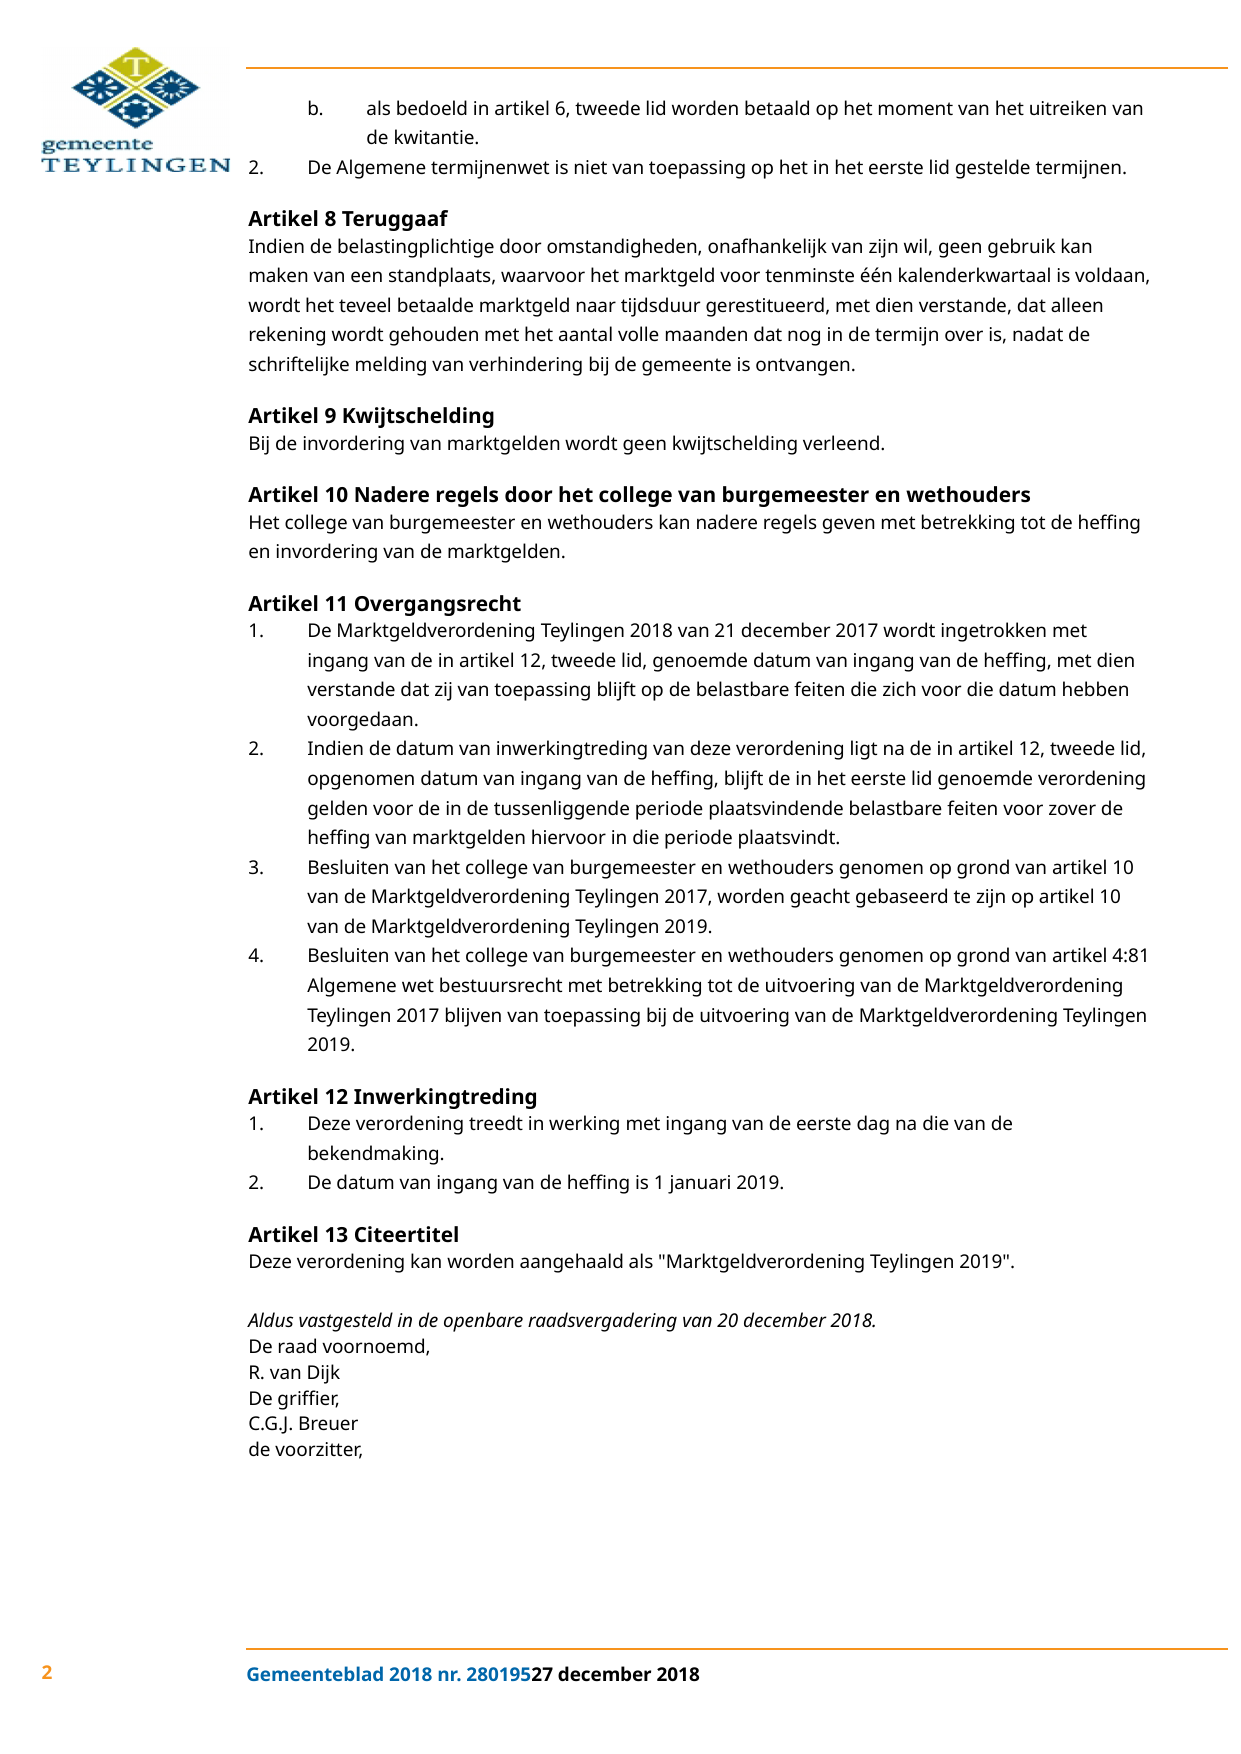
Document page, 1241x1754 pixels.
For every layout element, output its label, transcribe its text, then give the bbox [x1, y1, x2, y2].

text Artikel 11 Overgangsrecht [248, 589, 1152, 617]
text de voorzitter, [248, 1436, 1152, 1462]
list De Marktgeldverordening Teylingen 2018 van 21 december 2017 wordt ingetrokken met ingang van de in artikel 12, tweede lid, genoemde datum van ingang van de heffing, met dien verstande dat zij van toepassing blijft op de belastbare feiten die zich voor die datum hebben voorgedaan. [248, 617, 1152, 732]
text Indien de belastingplichtige door omstandigheden, onafhankelijk van zijn wil, geen gebruik kan maken van een standplaats, waarvoor het marktgeld voor tenminste één kalenderkwartaal is voldaan, wordt het teveel betaalde marktgeld naar tijdsduur gerestitueerd, met dien verstande, dat alleen rekening wordt gehouden met het aantal volle maanden dat nog in de termijn over is, nadat de schriftelijke melding van verhindering bij de gemeente is ontvangen. [248, 233, 1152, 377]
text De griffier, [248, 1385, 1152, 1410]
text Het college van burgemeester en wethouders kan nadere regels geven met betrekking tot de heffing en invordering van de marktgelden. [248, 509, 1152, 564]
text C.G.J. Breuer [248, 1410, 1152, 1436]
text Artikel 13 Citeertitel [248, 1220, 1152, 1248]
list Besluiten van het college van burgemeester en wethouders genomen op grond van artikel 4:81 Algemene wet bestuursrecht met betrekking tot de uitvoering van de Marktgeldverordening Teylingen 2017 blijven van toepassing bij de uitvoering van de Marktgeldverordening Teylingen 2019. [248, 943, 1152, 1057]
text Deze verordening kan worden aangehaald als "Marktgeldverordening Teylingen 2019". [248, 1248, 1152, 1274]
list De Algemene termijnenwet is niet van toepassing op het in het eerste lid gestelde termijnen. [248, 154, 1152, 180]
text Bij de invordering van marktgelden wordt geen kwijtschelding verleend. [248, 430, 1152, 456]
picture [41, 47, 231, 172]
text Artikel 9 Kwijtschelding [248, 402, 1152, 430]
text Artikel 10 Nadere regels door het college van burgemeester en wethouders [248, 480, 1152, 509]
list Deze verordening treedt in werking met ingang van de eerste dag na die van de bekendmaking. [248, 1110, 1152, 1166]
list Besluiten van het college van burgemeester en wethouders genomen op grond van artikel 10 van de Marktgeldverordening Teylingen 2017, worden geacht gebaseerd te zijn op artikel 10 van de Marktgeldverordening Teylingen 2019. [248, 854, 1152, 939]
text Aldus vastgesteld in de openbare raadsvergadering van 20 december 2018. [248, 1307, 1152, 1333]
text R. van Dijk [248, 1359, 1152, 1385]
list als bedoeld in artikel 6, tweede lid worden betaald op het moment van het uitreiken van de kwitantie. [307, 95, 1152, 150]
list Indien de datum van inwerkingtreding van deze verordening ligt na de in artikel 12, tweede lid, opgenomen datum van ingang van de heffing, blijft de in het eerste lid genoemde verordening gelden voor de in de tussenliggende periode plaatsvindende belastbare feiten voor zover de heffing van marktgelden hiervoor in die periode plaatsvindt. [248, 736, 1152, 850]
text Artikel 12 Inwerkingtreding [248, 1082, 1152, 1110]
text Artikel 8 Teruggaaf [248, 204, 1152, 233]
text De raad voornoemd, [248, 1333, 1152, 1359]
list De datum van ingang van de heffing is 1 januari 2019. [248, 1169, 1152, 1195]
